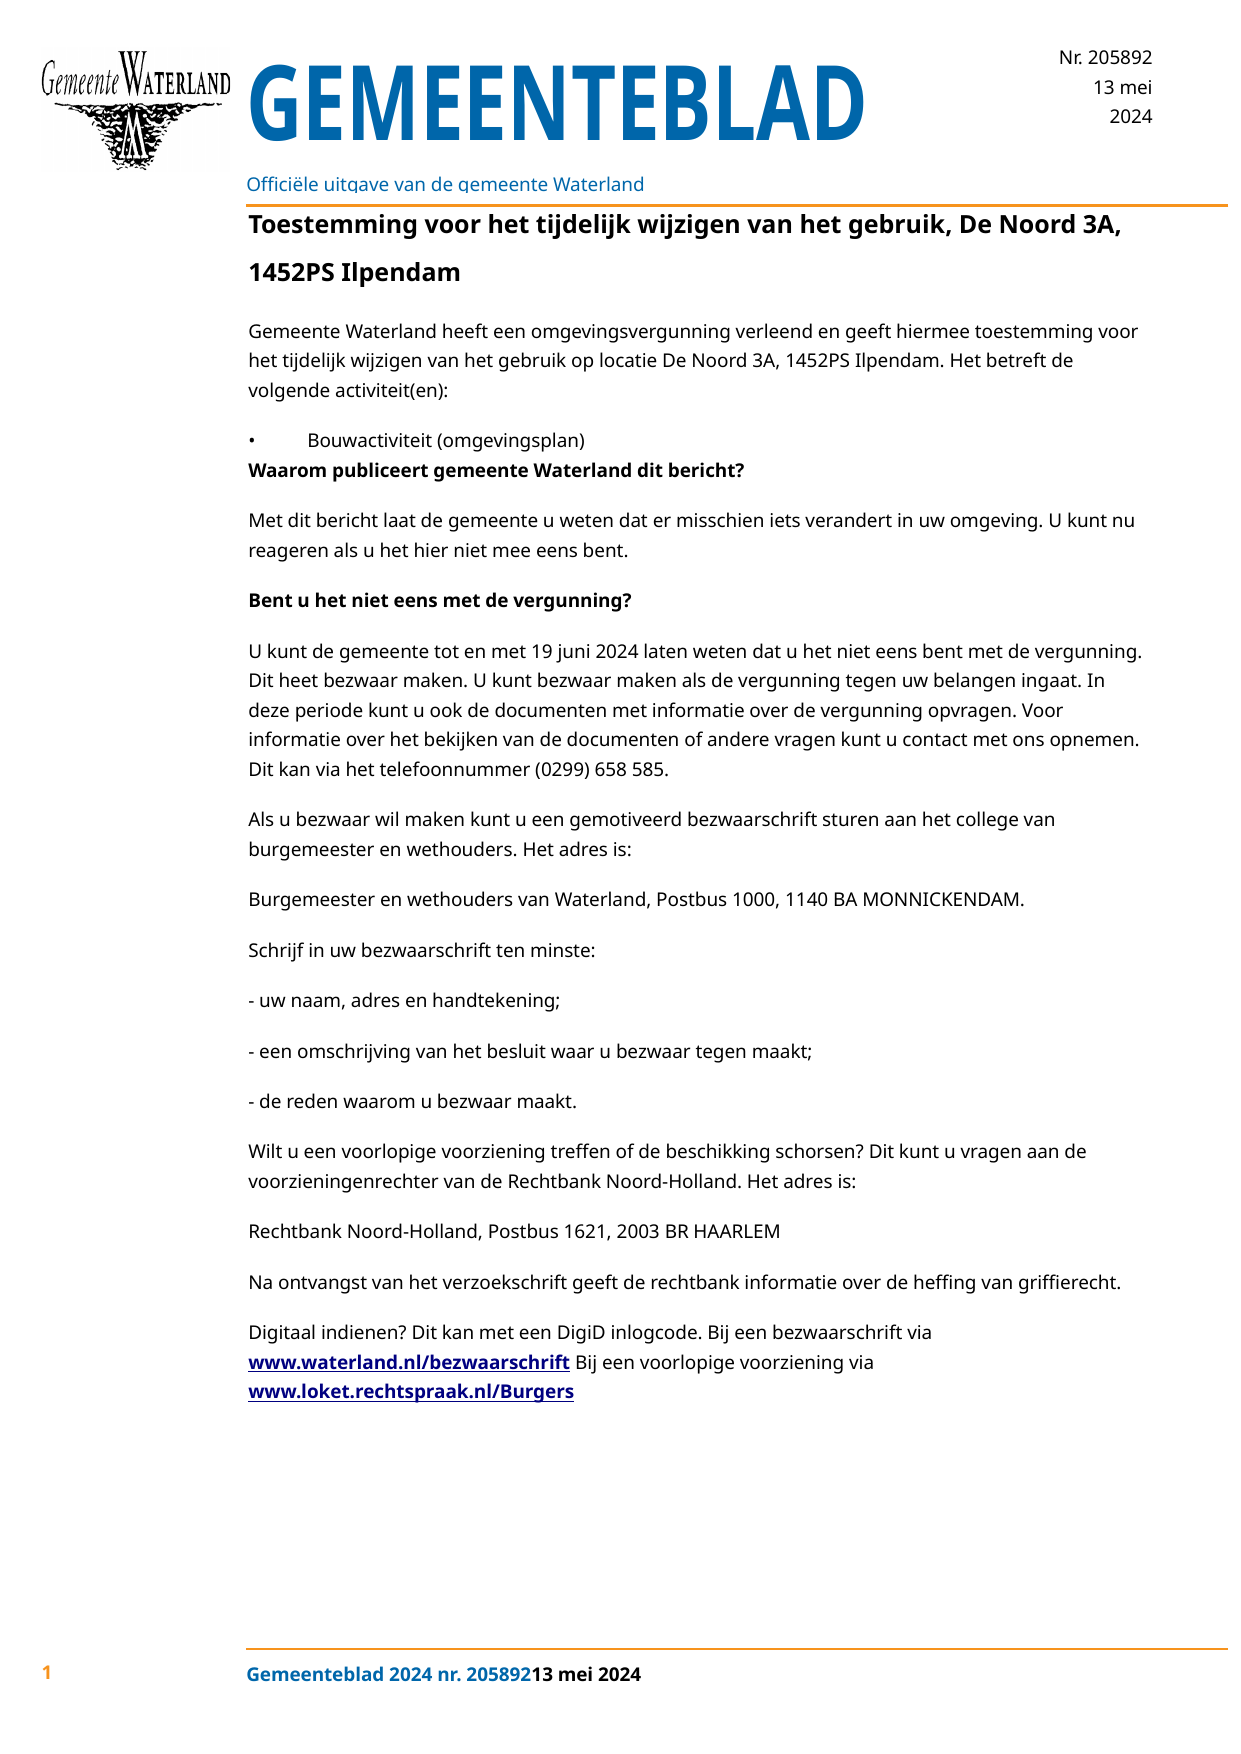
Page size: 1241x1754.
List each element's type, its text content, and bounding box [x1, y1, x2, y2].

text Na ontvangst van het verzoekschrift geeft de rechtbank informatie over de heffing van griffierecht. [248, 1269, 1152, 1295]
text - uw naam, adres en handtekening; [248, 987, 1152, 1013]
text - de reden waarom u bezwaar maakt. [248, 1088, 1152, 1114]
text Gemeente Waterland heeft een omgevingsvergunning verleend en geeft hiermee toestemming voor het tijdelijk wijzigen van het gebruik op locatie De Noord 3A, 1452PS Ilpendam. Het betreft de volgende activiteit(en): [248, 318, 1152, 403]
picture [41, 47, 231, 172]
text Schrijf in uw bezwaarschrift ten minste: [248, 937, 1152, 963]
text U kunt de gemeente tot en met 19 juni 2024 laten weten dat u het niet eens bent met de vergunning. Dit heet bezwaar maken. U kunt bezwaar maken als de vergunning tegen uw belangen ingaat. In deze periode kunt u ook de documenten met informatie over de vergunning opvragen. Voor informatie over het bekijken van de documenten of andere vragen kunt u contact met ons opnemen. Dit kan via het telefoonnummer (0299) 658 585. [248, 638, 1152, 782]
list Bouwactiviteit (omgevingsplan) [248, 427, 1152, 453]
text Wilt u een voorlopige voorziening treffen of de beschikking schorsen? Dit kunt u vragen aan de voorzieningenrechter van de Rechtbank Noord-Holland. Het adres is: [248, 1139, 1152, 1194]
text Als u bezwaar wil maken kunt u een gemotiveerd bezwaarschrift sturen aan het college van burgemeester en wethouders. Het adres is: [248, 807, 1152, 862]
text Rechtbank Noord-Holland, Postbus 1621, 2003 BR HAARLEM [248, 1219, 1152, 1244]
text - een omschrijving van het besluit waar u bezwaar tegen maakt; [248, 1038, 1152, 1064]
text Met dit bericht laat de gemeente u weten dat er misschien iets verandert in uw omgeving. U kunt nu reageren als u het hier niet mee eens bent. [248, 507, 1152, 563]
text Digitaal indienen? Dit kan met een DigiD inlogcode. Bij een bezwaarschrift via www.waterland.nl/bezwaarschrift Bij een voorlopige voorziening via www.loket.rechtspraak.nl/Burgers [248, 1319, 1152, 1404]
text Bent u het niet eens met de vergunning? [248, 587, 1152, 613]
text Burgemeester en wethouders van Waterland, Postbus 1000, 1140 BA MONNICKENDAM. [248, 887, 1152, 912]
text Waarom publiceert gemeente Waterland dit bericht? [248, 457, 1152, 483]
text Toestemming voor het tijdelijk wijzigen van het gebruik, De Noord 3A, 1452PS Ilpendam [248, 207, 1152, 288]
